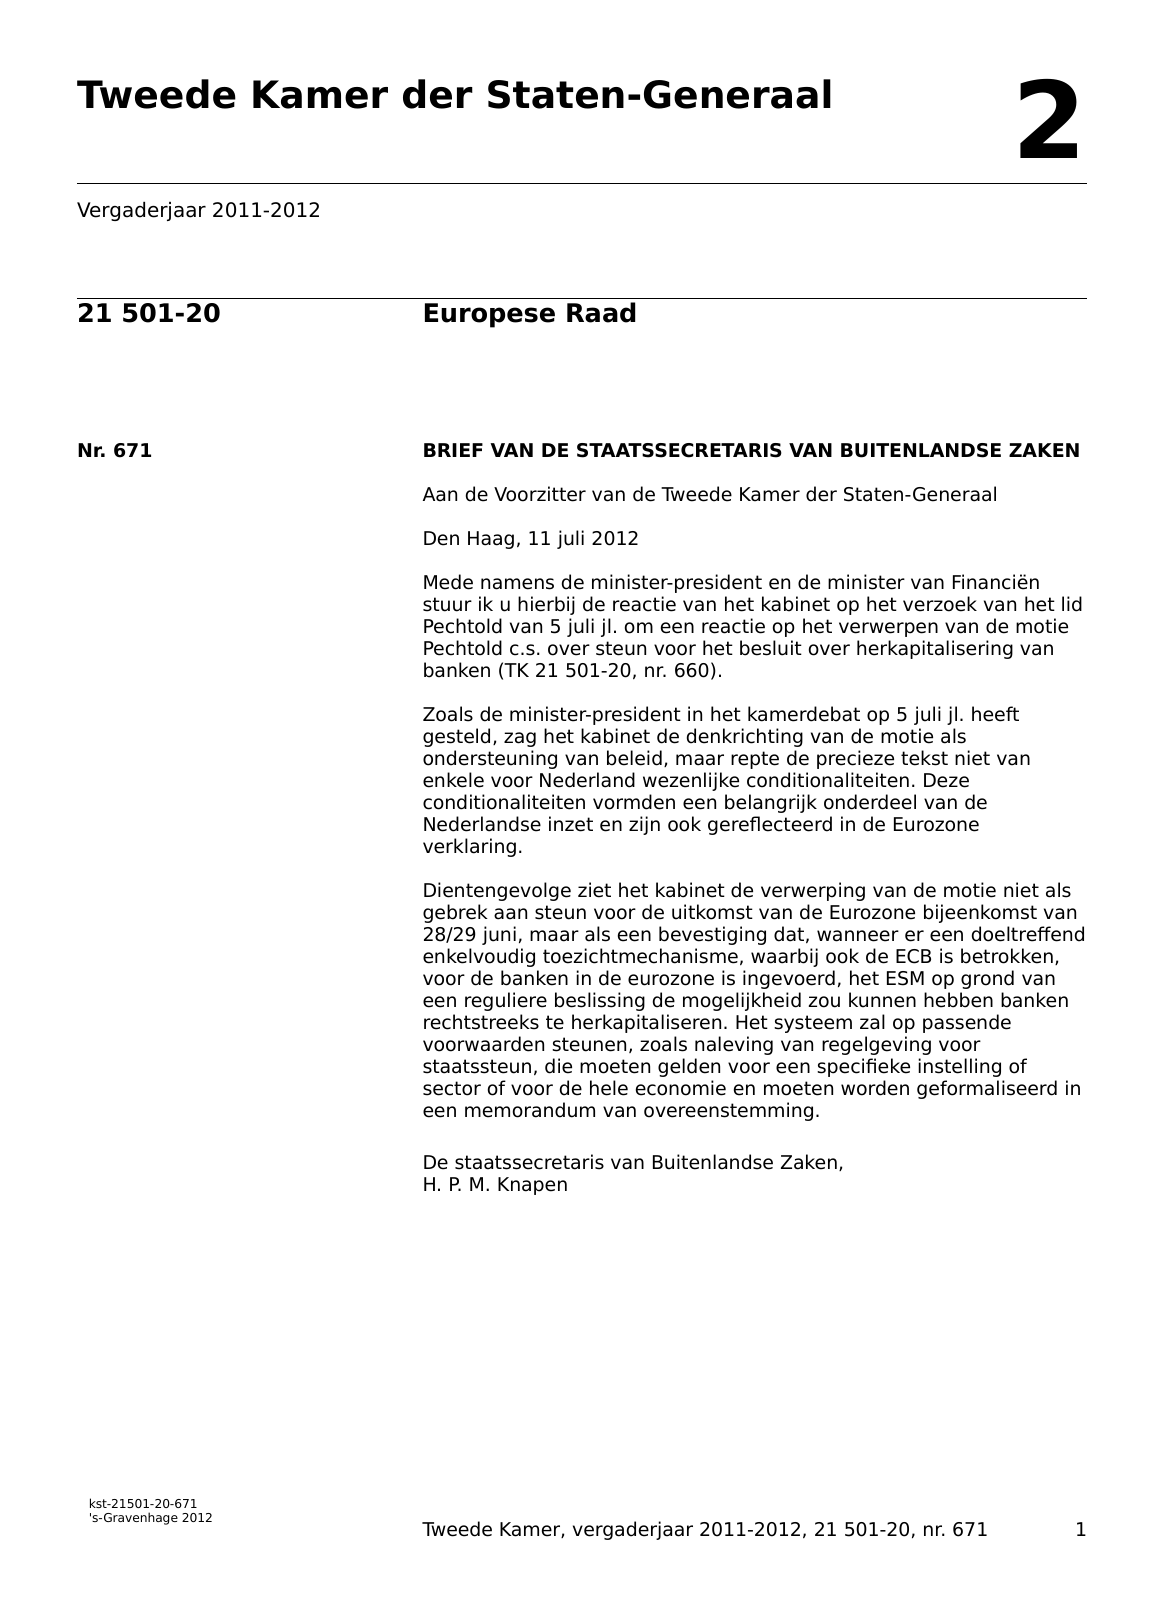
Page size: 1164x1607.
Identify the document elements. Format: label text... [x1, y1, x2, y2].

subtitle Nr. 671 BRIEF VAN DE STAATSSECRETARIS VAN BUITENLANDSE ZAKEN [77, 440, 1087, 462]
text Den Haag, 11 juli 2012 [422, 528, 1087, 550]
text Dientengevolge ziet het kabinet de verwerping van de motie niet als gebrek aan steun voor de uitkomst van de Eurozone bijeenkomst van 28/29 juni, maar als een bevestiging dat, wanneer er een doeltreffend enkelvoudig toezichtmechanisme, waarbij ook de ECB is betrokken, voor de banken in de eurozone is ingevoerd, het ESM op grond van een reguliere beslissing de mogelijkheid zou kunnen hebben banken rechtstreeks te herkapitaliseren. Het systeem zal op passende voorwaarden steunen, zoals naleving van regelgeving voor staatssteun, die moeten gelden voor een specifieke instelling of sector of voor de hele economie en moeten worden geformaliseerd in een memorandum van overeenstemming. [422, 880, 1087, 1122]
text kst-21501-20-671 [88, 1497, 323, 1511]
text Zoals de minister-president in het kamerdebat op 5 juli jl. heeft gesteld, zag het kabinet de denkrichting van de motie als ondersteuning van beleid, maar repte de precieze tekst niet van enkele voor Nederland wezenlijke conditionaliteiten. Deze conditionaliteiten vormden een belangrijk onderdeel van de Nederlandse inzet en zijn ook gereflecteerd in de Eurozone verklaring. [422, 704, 1087, 858]
table_header Tweede Kamer der Staten-Generaal [77, 59, 886, 183]
text Mede namens de minister-president en de minister van Financiën stuur ik u hierbij de reactie van het kabinet op het verzoek van het lid Pechtold van 5 juli jl. om een reactie op het verwerpen van de motie Pechtold c.s. over steun voor het besluit over herkapitalisering van banken (TK 21 501-20, nr. 660). [422, 572, 1087, 682]
text Aan de Voorzitter van de Tweede Kamer der Staten-Generaal [422, 484, 1087, 506]
text De staatssecretaris van Buitenlandse Zaken, H. P. M. Knapen [422, 1152, 1087, 1196]
table_header 2 [886, 59, 1087, 183]
text 's-Gravenhage 2012 [88, 1511, 323, 1525]
subtitle 21 501-20 Europese Raad [77, 299, 1087, 329]
table_cell Vergaderjaar 2011-2012 [77, 184, 1087, 298]
